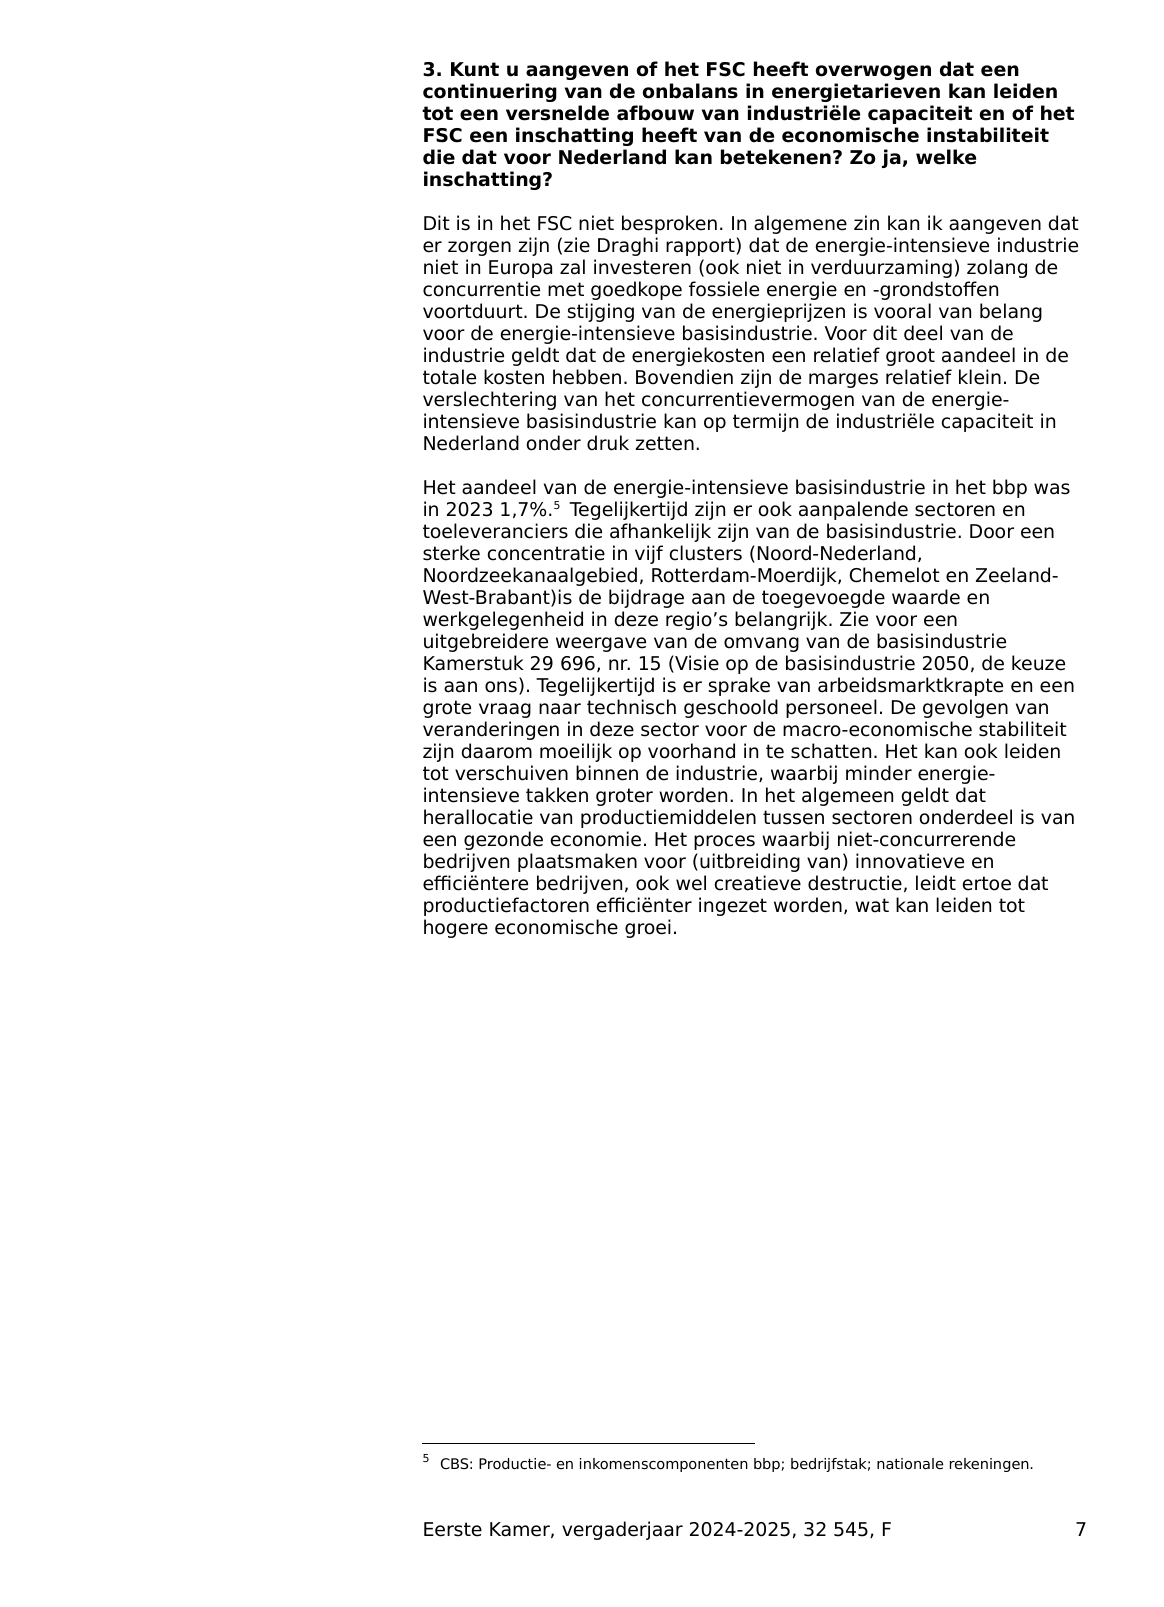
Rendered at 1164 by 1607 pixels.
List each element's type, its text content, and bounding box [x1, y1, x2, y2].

text CBS: Productie- en inkomenscomponenten bbp; bedrijfstak; nationale rekeningen. [422, 1452, 1087, 1474]
text Het aandeel van de energie-intensieve basisindustrie in het bbp was in 2023 1,7%. Tegelijkertijd zijn er ook aanpalende sectoren en toeleveranciers die afhankelijk zijn van de basisindustrie. Door een sterke concentratie in vijf clusters (Noord-Nederland, Noordzeekanaalgebied, Rotterdam-Moerdijk, Chemelot en Zeeland-West-Brabant)is de bijdrage aan de toegevoegde waarde en werkgelegenheid in deze regio’s belangrijk. Zie voor een uitgebreidere weergave van de omvang van de basisindustrie Kamerstuk 29 696, nr. 15 (Visie op de basisindustrie 2050, de keuze is aan ons). Tegelijkertijd is er sprake van arbeidsmarktkrapte en een grote vraag naar technisch geschoold personeel. De gevolgen van veranderingen in deze sector voor de macro-economische stabiliteit zijn daarom moeilijk op voorhand in te schatten. Het kan ook leiden tot verschuiven binnen de industrie, waarbij minder energie-intensieve takken groter worden. In het algemeen geldt dat herallocatie van productiemiddelen tussen sectoren onderdeel is van een gezonde economie. Het proces waarbij niet-concurrerende bedrijven plaatsmaken voor (uitbreiding van) innovatieve en efficiëntere bedrijven, ook wel creatieve destructie, leidt ertoe dat productiefactoren efficiënter ingezet worden, wat kan leiden tot hogere economische groei. [422, 477, 1087, 939]
subtitle 3. Kunt u aangeven of het FSC heeft overwogen dat een continuering van de onbalans in energietarieven kan leiden tot een versnelde afbouw van industriële capaciteit en of het FSC een inschatting heeft van de economische instabiliteit die dat voor Nederland kan betekenen? Zo ja, welke inschatting? [422, 59, 1087, 191]
text Dit is in het FSC niet besproken. In algemene zin kan ik aangeven dat er zorgen zijn (zie Draghi rapport) dat de energie-intensieve industrie niet in Europa zal investeren (ook niet in verduurzaming) zolang de concurrentie met goedkope fossiele energie en -grondstoffen voortduurt. De stijging van de energieprijzen is vooral van belang voor de energie-intensieve basisindustrie. Voor dit deel van de industrie geldt dat de energiekosten een relatief groot aandeel in de totale kosten hebben. Bovendien zijn de marges relatief klein. De verslechtering van het concurrentievermogen van de energie-intensieve basisindustrie kan op termijn de industriële capaciteit in Nederland onder druk zetten. [422, 213, 1087, 455]
